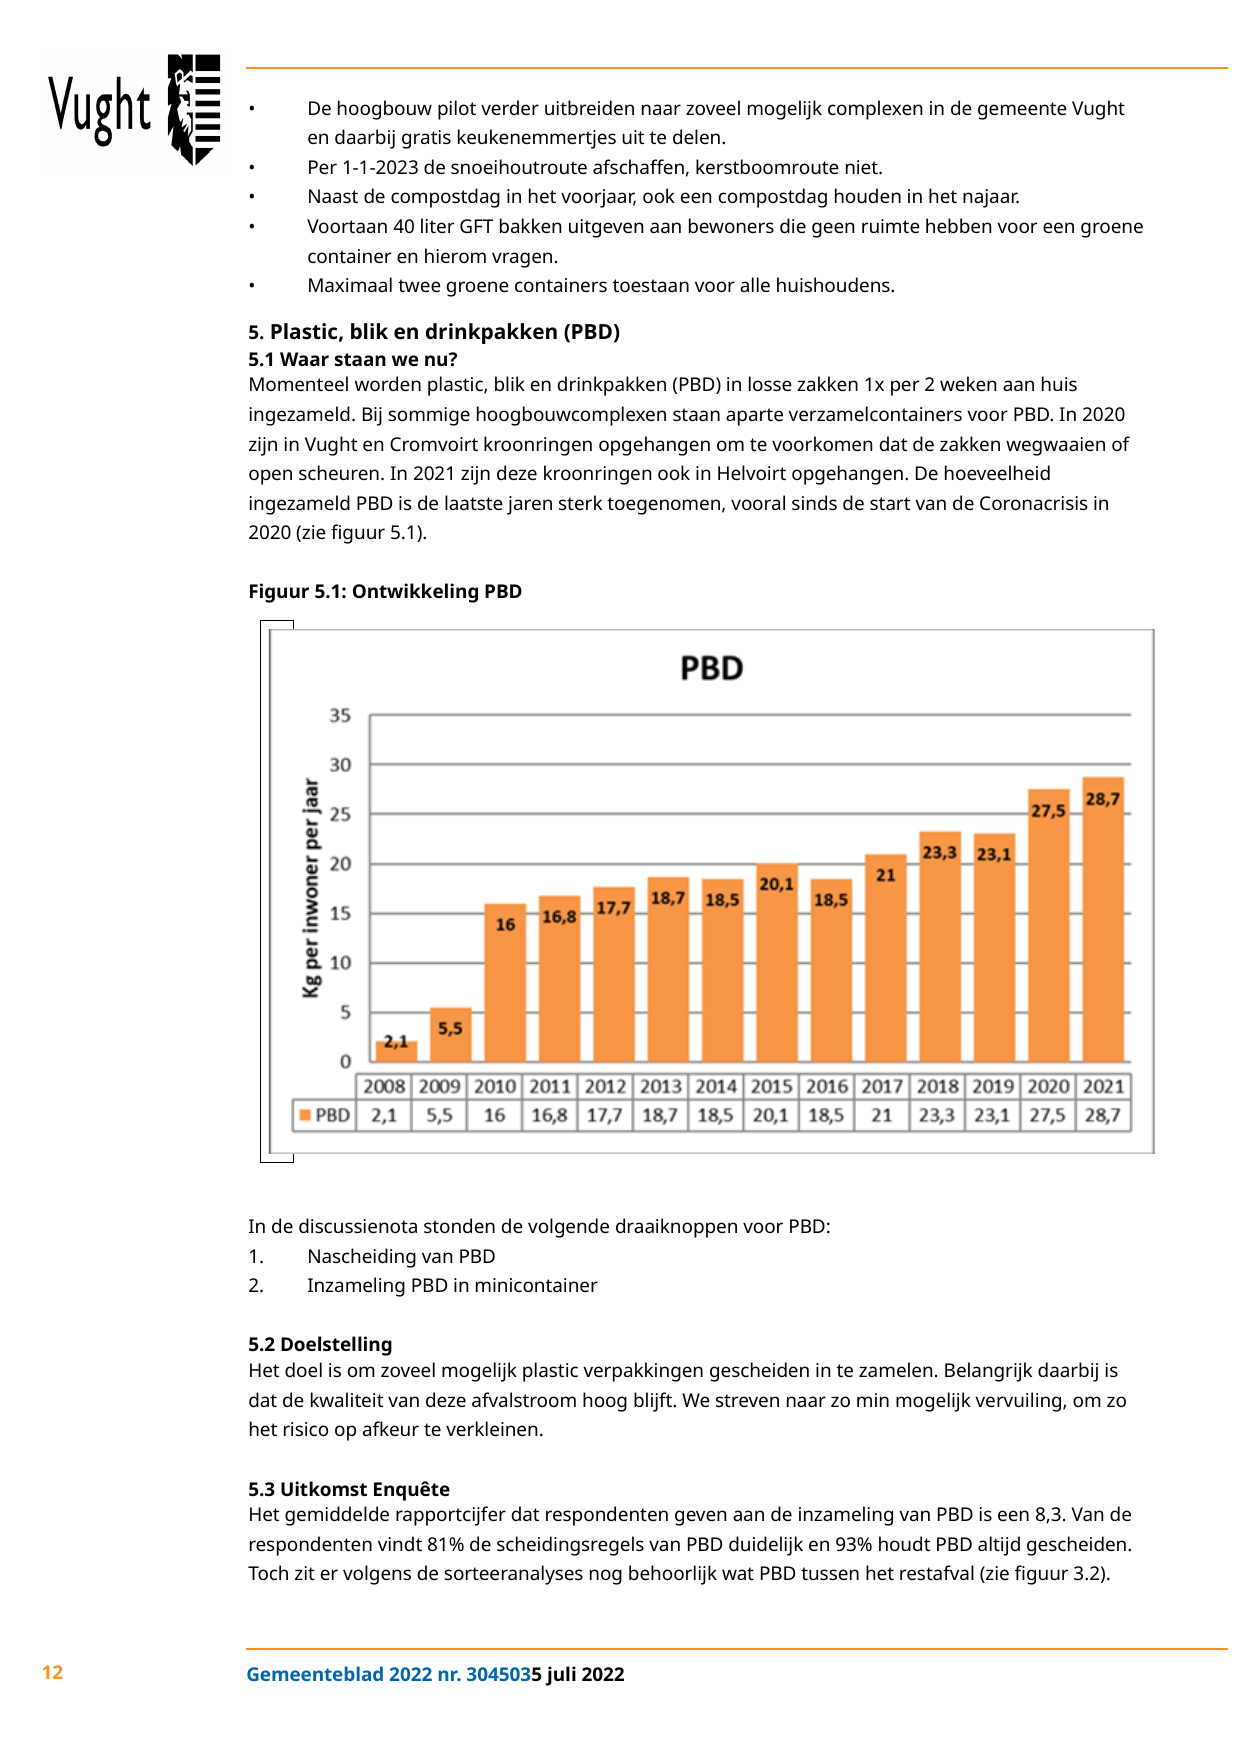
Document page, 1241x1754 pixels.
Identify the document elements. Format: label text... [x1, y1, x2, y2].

text 5.2 Doelstelling [248, 1332, 1152, 1357]
text Momenteel worden plastic, blik en drinkpakken (PBD) in losse zakken 1x per 2 weken aan huis ingezameld. Bij sommige hoogbouwcomplexen staan aparte verzamelcontainers voor PBD. In 2020 zijn in Vught en Cromvoirt kroonringen opgehangen om te voorkomen dat de zakken wegwaaien of open scheuren. In 2021 zijn deze kroonringen ook in Helvoirt opgehangen. De hoeveelheid ingezameld PBD is de laatste jaren sterk toegenomen, vooral sinds de start van de Coronacrisis in 2020 (zie figuur 5.1). [248, 372, 1152, 545]
list Nascheiding van PBD [248, 1243, 1152, 1269]
text In de discussienota stonden de volgende draaiknoppen voor PBD: [248, 1213, 1152, 1239]
text Figuur 5.1: Ontwikkeling PBD [248, 579, 1152, 604]
picture [41, 47, 231, 172]
table_header De hoogbouw pilot verder uitbreiden naar zoveel mogelijk complexen in de gemeente Vught en daarbij gratis keukenemmertjes uit te delen. Per 1-1-2023 de snoeihoutroute afschaffen, kerstboomroute niet. Naast de compostdag in het voorjaar, ook een compostdag houden in het najaar. Voortaan 40 liter GFT bakken uitgeven aan bewoners die geen ruimte hebben voor een groene container en hierom vragen. Maximaal twee groene containers toestaan voor alle huishoudens. [248, 95, 1152, 298]
text Het doel is om zoveel mogelijk plastic verpakkingen gescheiden in te zamelen. Belangrijk daarbij is dat de kwaliteit van deze afvalstroom hoog blijft. We streven naar zo min mogelijk vervuiling, om zo het risico op afkeur te verkleinen. [248, 1357, 1152, 1442]
picture [268, 629, 1155, 1154]
text 5.3 Uitkomst Enquête [248, 1476, 1152, 1501]
text 5.1 Waar staan we nu? [248, 346, 1152, 372]
text 5. Plastic, blik en drinkpakken (PBD) [248, 317, 1152, 346]
list Inzameling PBD in minicontainer [248, 1272, 1152, 1298]
text Het gemiddelde rapportcijfer dat respondenten geven aan de inzameling van PBD is een 8,3. Van de respondenten vindt 81% de scheidingsregels van PBD duidelijk en 93% houdt PBD altijd gescheiden. Toch zit er volgens de sorteeranalyses nog behoorlijk wat PBD tussen het restafval (zie figuur 3.2). [248, 1501, 1152, 1586]
